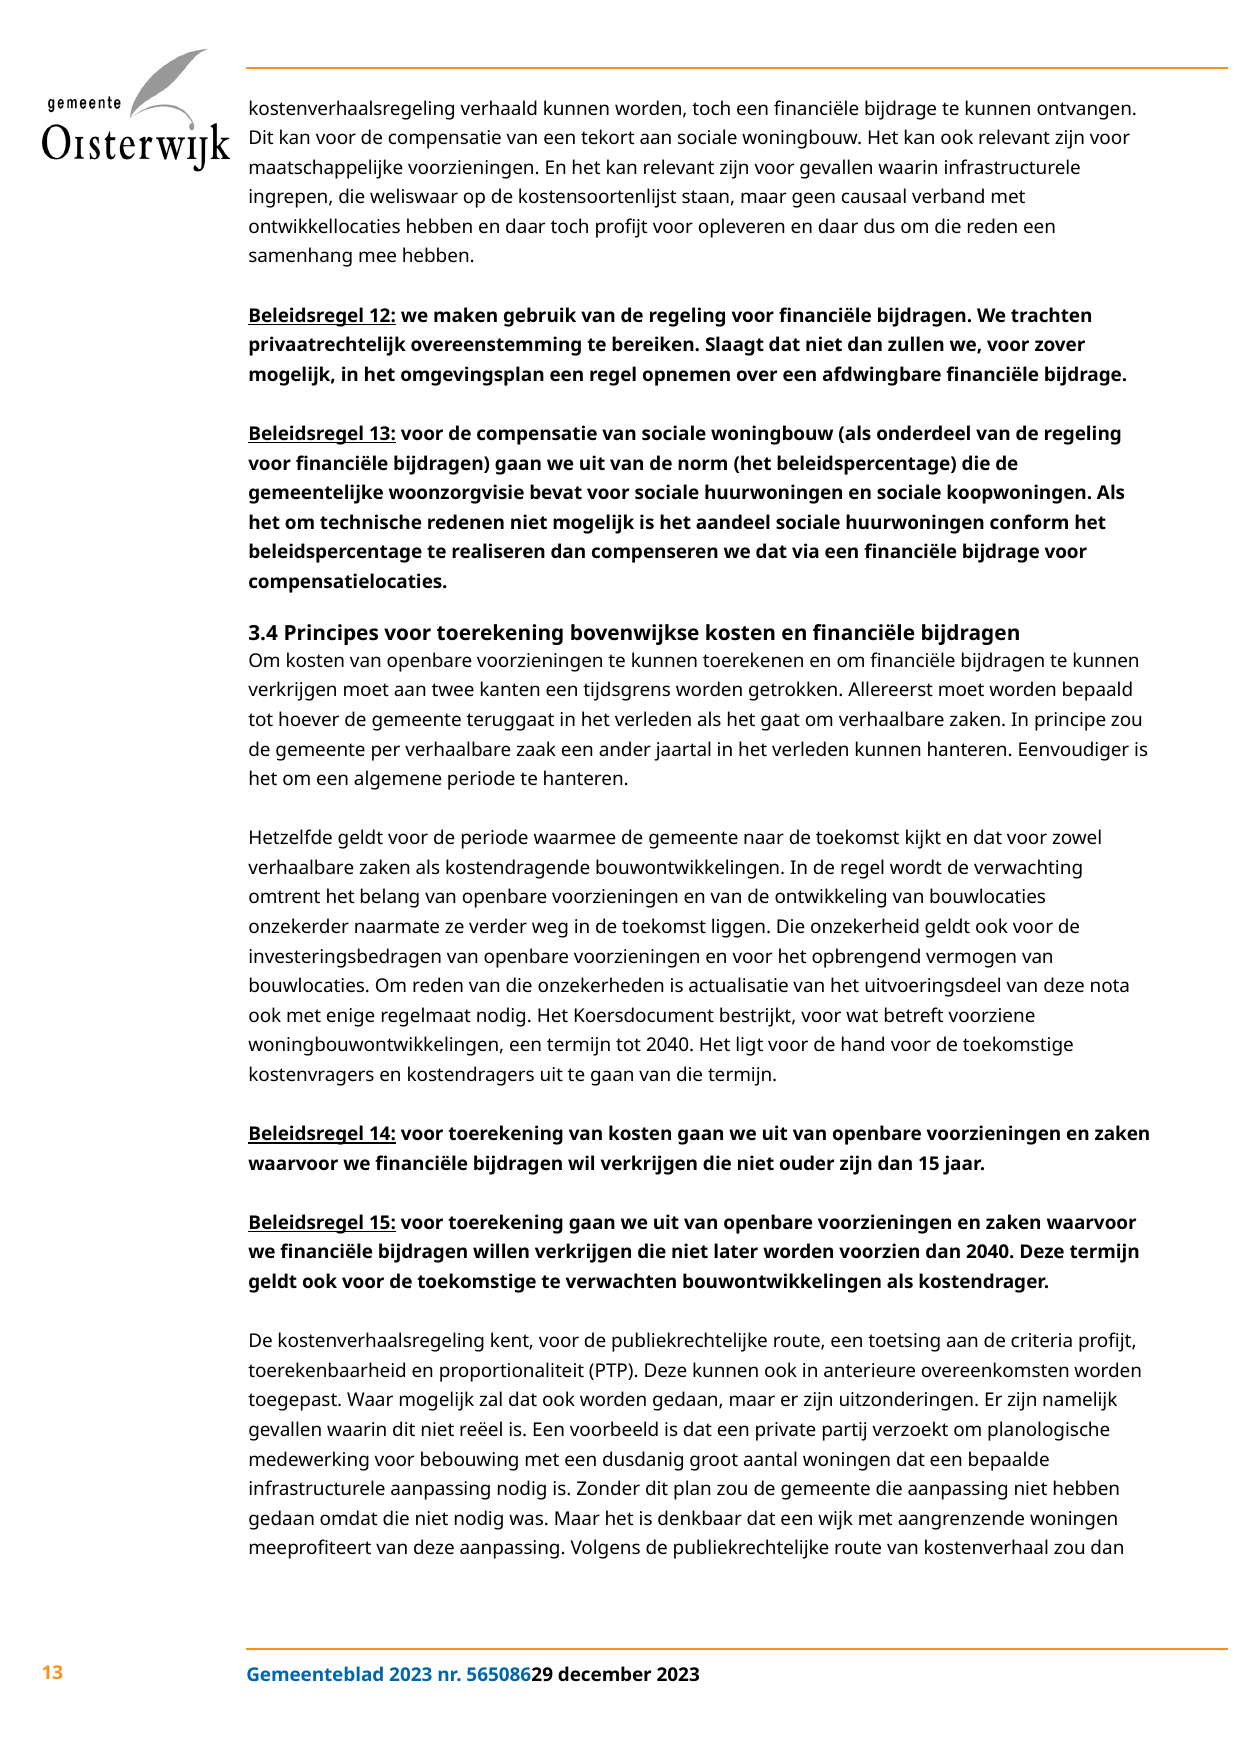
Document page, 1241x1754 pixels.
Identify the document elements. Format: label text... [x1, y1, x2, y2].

text kostenverhaalsregeling verhaald kunnen worden, toch een financiële bijdrage te kunnen ontvangen. Dit kan voor de compensatie van een tekort aan sociale woningbouw. Het kan ook relevant zijn voor maatschappelijke voorzieningen. En het kan relevant zijn voor gevallen waarin infrastructurele ingrepen, die weliswaar op de kostensoortenlijst staan, maar geen causaal verband met ontwikkellocaties hebben en daar toch profijt voor opleveren en daar dus om die reden een samenhang mee hebben. [248, 95, 1152, 268]
text De kostenverhaalsregeling kent, voor de publiekrechtelijke route, een toetsing aan de criteria profijt, toerekenbaarheid en proportionaliteit (PTP). Deze kunnen ook in anterieure overeenkomsten worden toegepast. Waar mogelijk zal dat ook worden gedaan, maar er zijn uitzonderingen. Er zijn namelijk gevallen waarin dit niet reëel is. Een voorbeeld is dat een private partij verzoekt om planologische medewerking voor bebouwing met een dusdanig groot aantal woningen dat een bepaalde infrastructurele aanpassing nodig is. Zonder dit plan zou de gemeente die aanpassing niet hebben gedaan omdat die niet nodig was. Maar het is denkbaar dat een wijk met aangrenzende woningen meeprofiteert van deze aanpassing. Volgens de publiekrechtelijke route van kostenverhaal zou dan [248, 1327, 1152, 1560]
text 3.4 Principes voor toerekening bovenwijkse kosten en financiële bijdragen [248, 618, 1152, 647]
text Beleidsregel 14: voor toerekening van kosten gaan we uit van openbare voorzieningen en zaken waarvoor we financiële bijdragen wil verkrijgen die niet ouder zijn dan 15 jaar. [248, 1120, 1152, 1176]
text Hetzelfde geldt voor de periode waarmee de gemeente naar de toekomst kijkt en dat voor zowel verhaalbare zaken als kostendragende bouwontwikkelingen. In de regel wordt de verwachting omtrent het belang van openbare voorzieningen en van de ontwikkeling van bouwlocaties onzekerder naarmate ze verder weg in de toekomst liggen. Die onzekerheid geldt ook voor de investeringsbedragen van openbare voorzieningen en voor het opbrengend vermogen van bouwlocaties. Om reden van die onzekerheden is actualisatie van het uitvoeringsdeel van deze nota ook met enige regelmaat nodig. Het Koersdocument bestrijkt, voor wat betreft voorziene woningbouwontwikkelingen, een termijn tot 2040. Het ligt voor de hand voor de toekomstige kostenvragers en kostendragers uit te gaan van die termijn. [248, 824, 1152, 1087]
picture [41, 47, 231, 172]
text Beleidsregel 15: voor toerekening gaan we uit van openbare voorzieningen en zaken waarvoor we financiële bijdragen willen verkrijgen die niet later worden voorzien dan 2040. Deze termijn geldt ook voor de toekomstige te verwachten bouwontwikkelingen als kostendrager. [248, 1209, 1152, 1294]
text Beleidsregel 13: voor de compensatie van sociale woningbouw (als onderdeel van de regeling voor financiële bijdragen) gaan we uit van de norm (het beleidspercentage) die de gemeentelijke woonzorgvisie bevat voor sociale huurwoningen en sociale koopwoningen. Als het om technische redenen niet mogelijk is het aandeel sociale huurwoningen conform het beleidspercentage te realiseren dan compenseren we dat via een financiële bijdrage voor compensatielocaties. [248, 420, 1152, 594]
text Beleidsregel 12: we maken gebruik van de regeling voor financiële bijdragen. We trachten privaatrechtelijk overeenstemming te bereiken. Slaagt dat niet dan zullen we, voor zover mogelijk, in het omgevingsplan een regel opnemen over een afdwingbare financiële bijdrage. [248, 302, 1152, 387]
text Om kosten van openbare voorzieningen te kunnen toerekenen en om financiële bijdragen te kunnen verkrijgen moet aan twee kanten een tijdsgrens worden getrokken. Allereerst moet worden bepaald tot hoever de gemeente teruggaat in het verleden als het gaat om verhaalbare zaken. In principe zou de gemeente per verhaalbare zaak een ander jaartal in het verleden kunnen hanteren. Eenvoudiger is het om een algemene periode te hanteren. [248, 647, 1152, 791]
